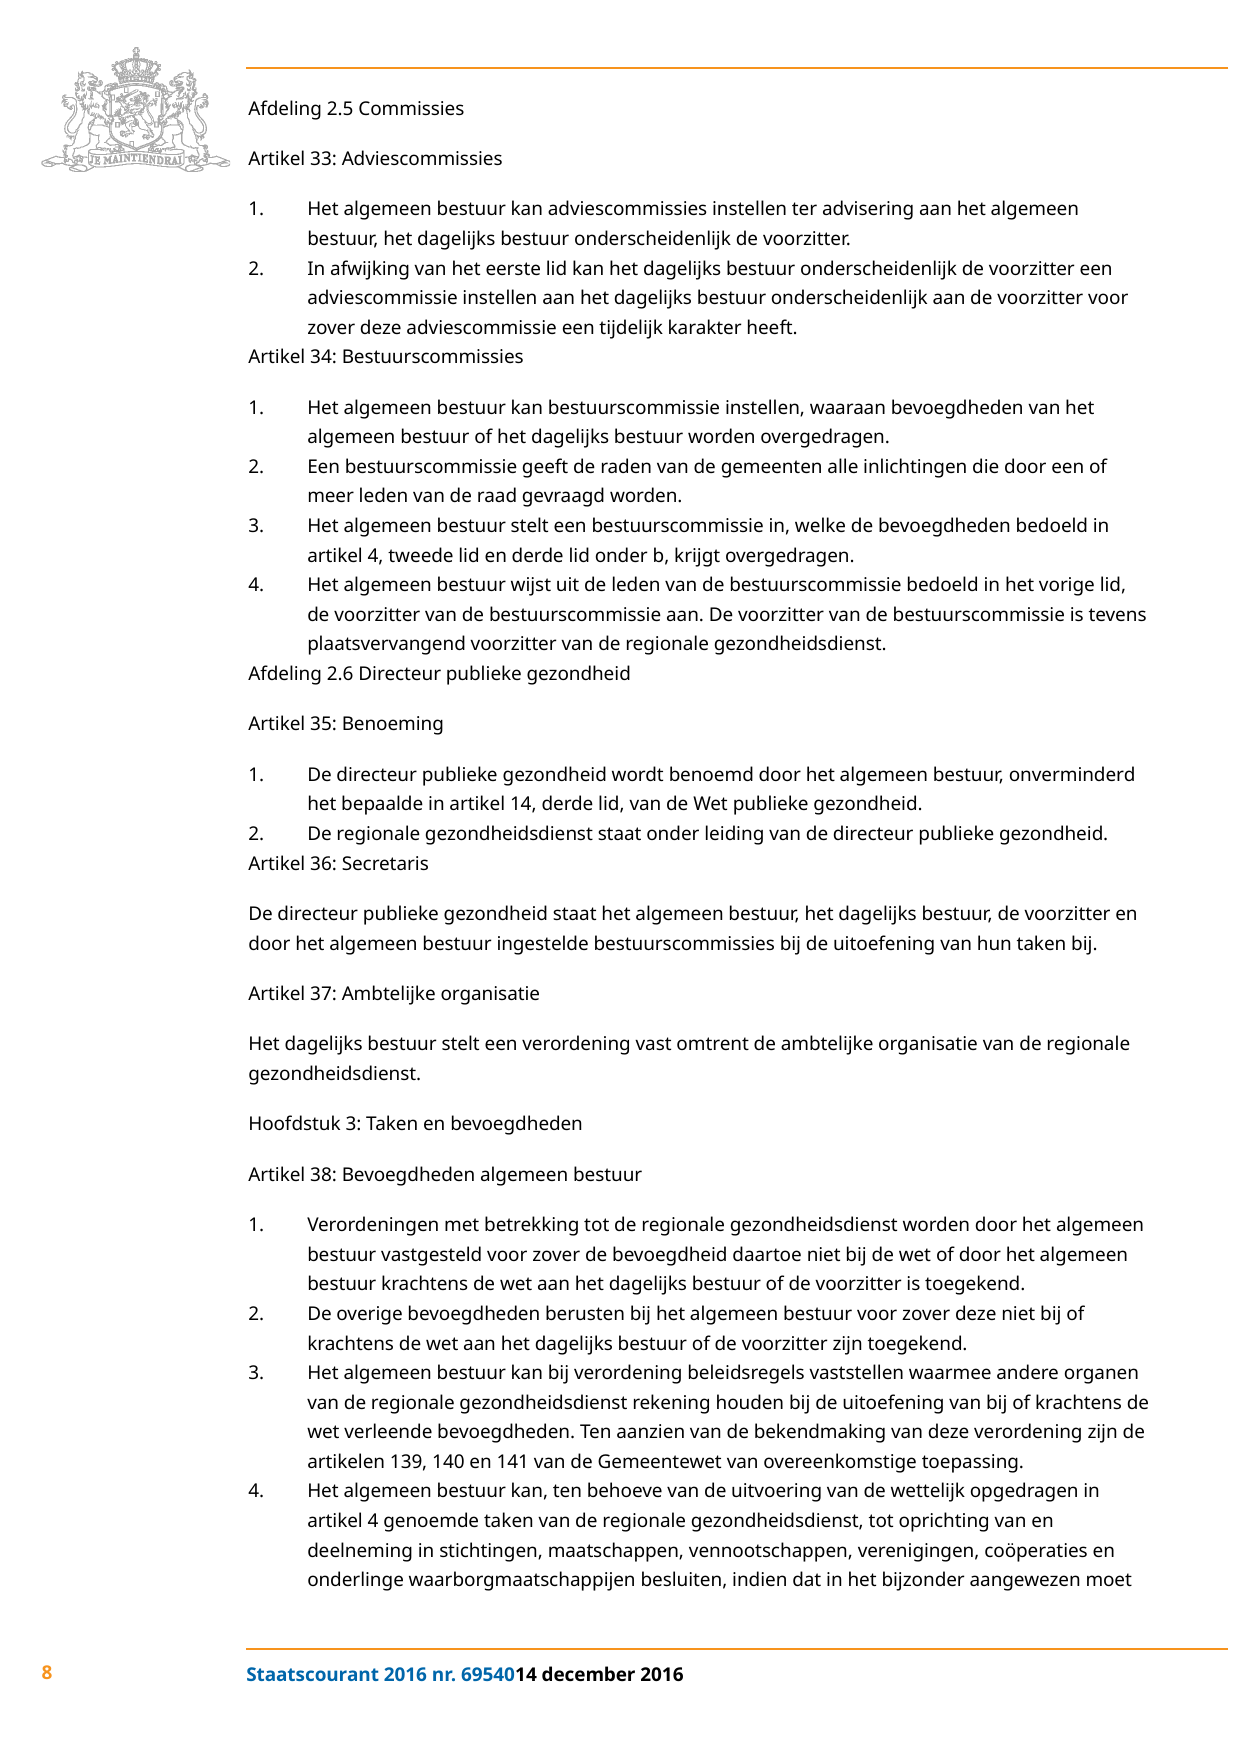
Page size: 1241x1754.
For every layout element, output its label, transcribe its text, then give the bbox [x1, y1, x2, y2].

list De directeur publieke gezondheid wordt benoemd door het algemeen bestuur, onverminderd het bepaalde in artikel 14, derde lid, van de Wet publieke gezondheid. [248, 761, 1152, 816]
list Het algemeen bestuur kan adviescommissies instellen ter advisering aan het algemeen bestuur, het dagelijks bestuur onderscheidenlijk de voorzitter. [248, 196, 1152, 251]
text De directeur publieke gezondheid staat het algemeen bestuur, het dagelijks bestuur, de voorzitter en door het algemeen bestuur ingestelde bestuurscommissies bij de uitoefening van hun taken bij. [248, 900, 1152, 956]
text Artikel 36: Secretaris [248, 850, 1152, 876]
text Artikel 34: Bestuurscommissies [248, 343, 1152, 369]
list De regionale gezondheidsdienst staat onder leiding van de directeur publieke gezondheid. [248, 820, 1152, 846]
text Afdeling 2.6 Directeur publieke gezondheid [248, 660, 1152, 686]
list Het algemeen bestuur kan bestuurscommissie instellen, waaraan bevoegdheden van het algemeen bestuur of het dagelijks bestuur worden overgedragen. [248, 394, 1152, 449]
text Artikel 35: Benoeming [248, 711, 1152, 736]
list Verordeningen met betrekking tot de regionale gezondheidsdienst worden door het algemeen bestuur vastgesteld voor zover de bevoegdheid daartoe niet bij de wet of door het algemeen bestuur krachtens de wet aan het dagelijks bestuur of de voorzitter is toegekend. [248, 1211, 1152, 1296]
picture [41, 47, 231, 172]
text Artikel 37: Ambtelijke organisatie [248, 980, 1152, 1006]
text Artikel 38: Bevoegdheden algemeen bestuur [248, 1161, 1152, 1187]
list Het algemeen bestuur kan, ten behoeve van de uitvoering van de wettelijk opgedragen in artikel 4 genoemde taken van de regionale gezondheidsdienst, tot oprichting van en deelneming in stichtingen, maatschappen, vennootschappen, verenigingen, coöperaties en onderlinge waarborgmaatschappijen besluiten, indien dat in het bijzonder aangewezen moet [248, 1478, 1152, 1592]
list Het algemeen bestuur kan bij verordening beleidsregels vaststellen waarmee andere organen van de regionale gezondheidsdienst rekening houden bij de uitoefening van bij of krachtens de wet verleende bevoegdheden. Ten aanzien van de bekendmaking van deze verordening zijn de artikelen 139, 140 en 141 van de Gemeentewet van overeenkomstige toepassing. [248, 1359, 1152, 1474]
text Artikel 33: Adviescommissies [248, 145, 1152, 171]
list Een bestuurscommissie geeft de raden van de gemeenten alle inlichtingen die door een of meer leden van de raad gevraagd worden. [248, 453, 1152, 508]
text Het dagelijks bestuur stelt een verordening vast omtrent de ambtelijke organisatie van de regionale gezondheidsdienst. [248, 1031, 1152, 1086]
list De overige bevoegdheden berusten bij het algemeen bestuur voor zover deze niet bij of krachtens de wet aan het dagelijks bestuur of de voorzitter zijn toegekend. [248, 1300, 1152, 1356]
text Hoofdstuk 3: Taken en bevoegdheden [248, 1111, 1152, 1136]
text Afdeling 2.5 Commissies [248, 95, 1152, 121]
list In afwijking van het eerste lid kan het dagelijks bestuur onderscheidenlijk de voorzitter een adviescommissie instellen aan het dagelijks bestuur onderscheidenlijk aan de voorzitter voor zover deze adviescommissie een tijdelijk karakter heeft. [248, 255, 1152, 340]
list Het algemeen bestuur stelt een bestuurscommissie in, welke de bevoegdheden bedoeld in artikel 4, tweede lid en derde lid onder b, krijgt overgedragen. [248, 512, 1152, 568]
list Het algemeen bestuur wijst uit de leden van de bestuurscommissie bedoeld in het vorige lid, de voorzitter van de bestuurscommissie aan. De voorzitter van de bestuurscommissie is tevens plaatsvervangend voorzitter van de regionale gezondheidsdienst. [248, 571, 1152, 656]
